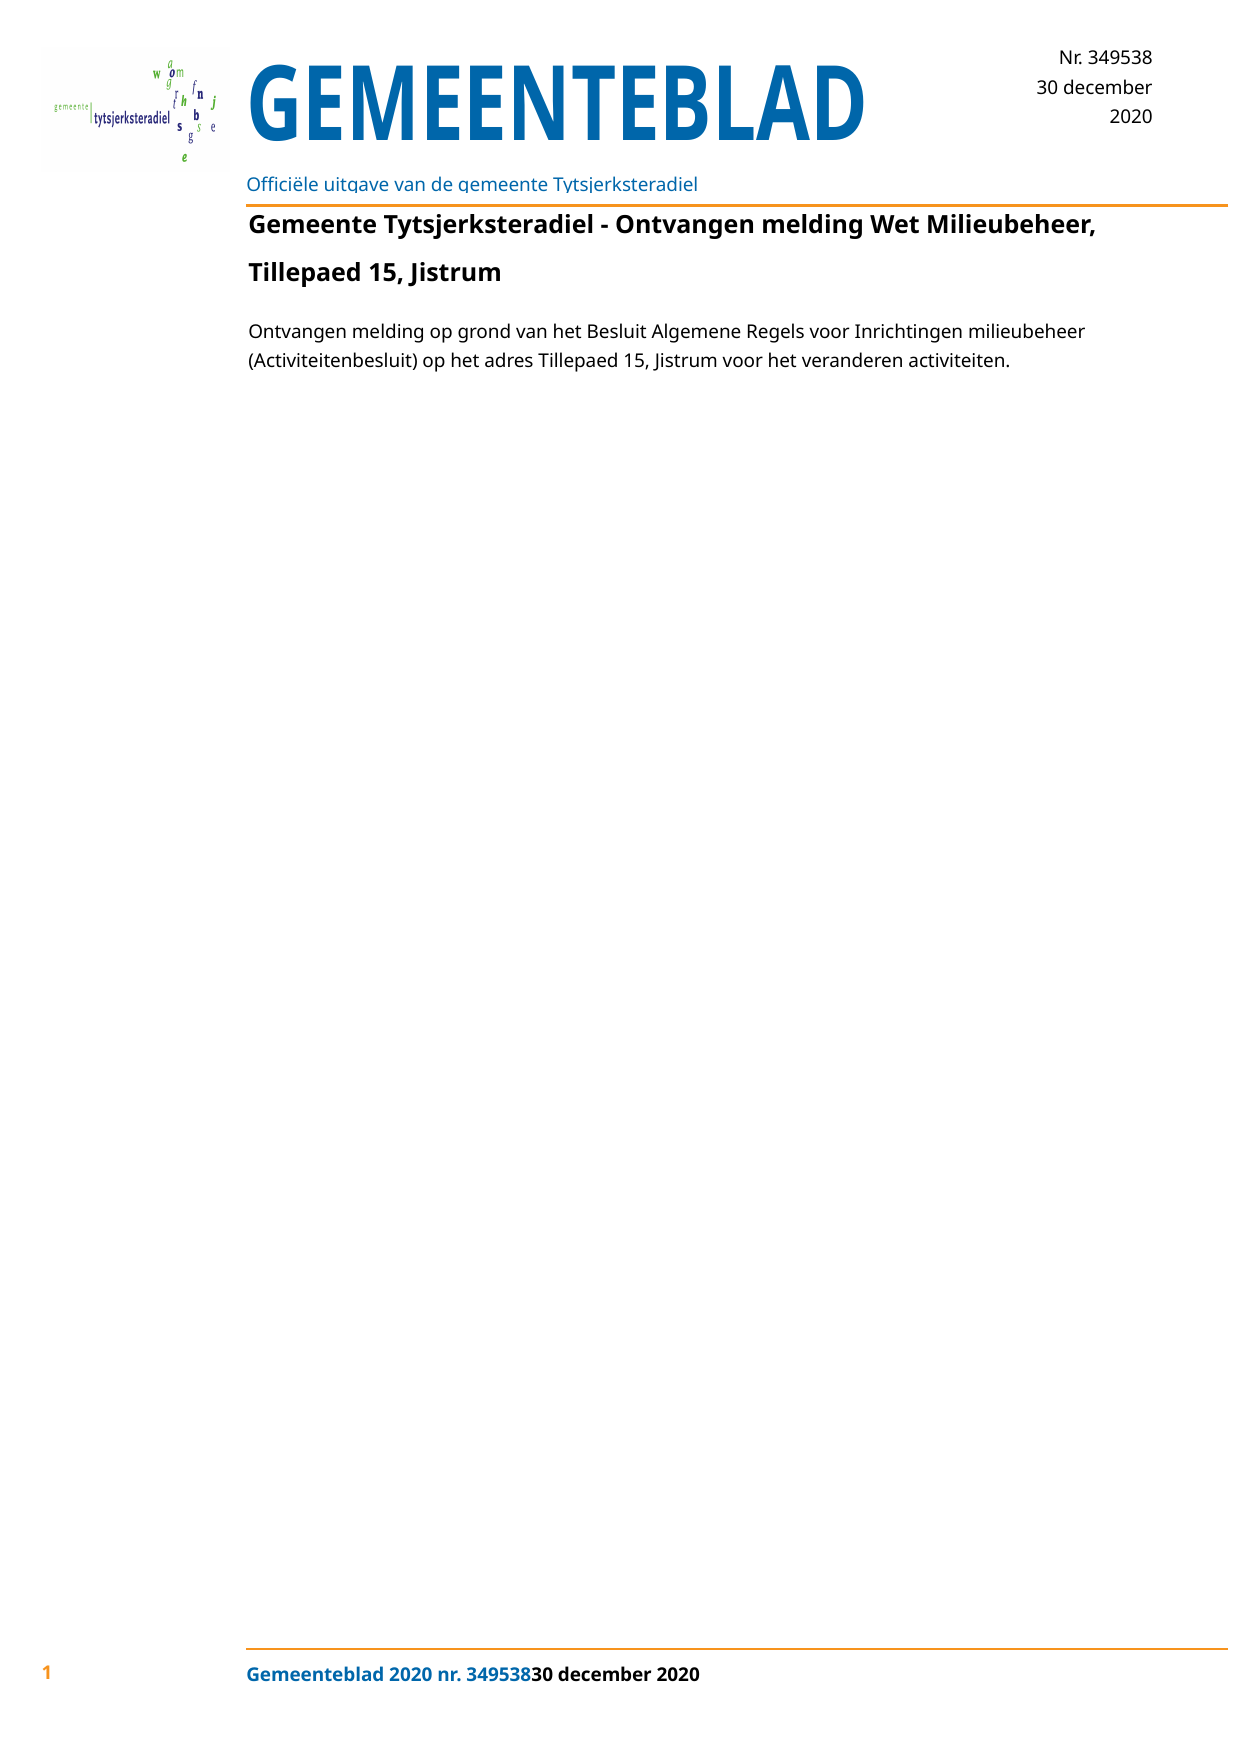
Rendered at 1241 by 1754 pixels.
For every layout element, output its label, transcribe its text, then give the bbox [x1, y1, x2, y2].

picture [41, 47, 231, 172]
text Gemeente Tytsjerksteradiel - Ontvangen melding Wet Milieubeheer, Tillepaed 15, Jistrum [248, 207, 1152, 288]
text Ontvangen melding op grond van het Besluit Algemene Regels voor Inrichtingen milieubeheer (Activiteitenbesluit) op het adres Tillepaed 15, Jistrum voor het veranderen activiteiten. [248, 318, 1152, 373]
